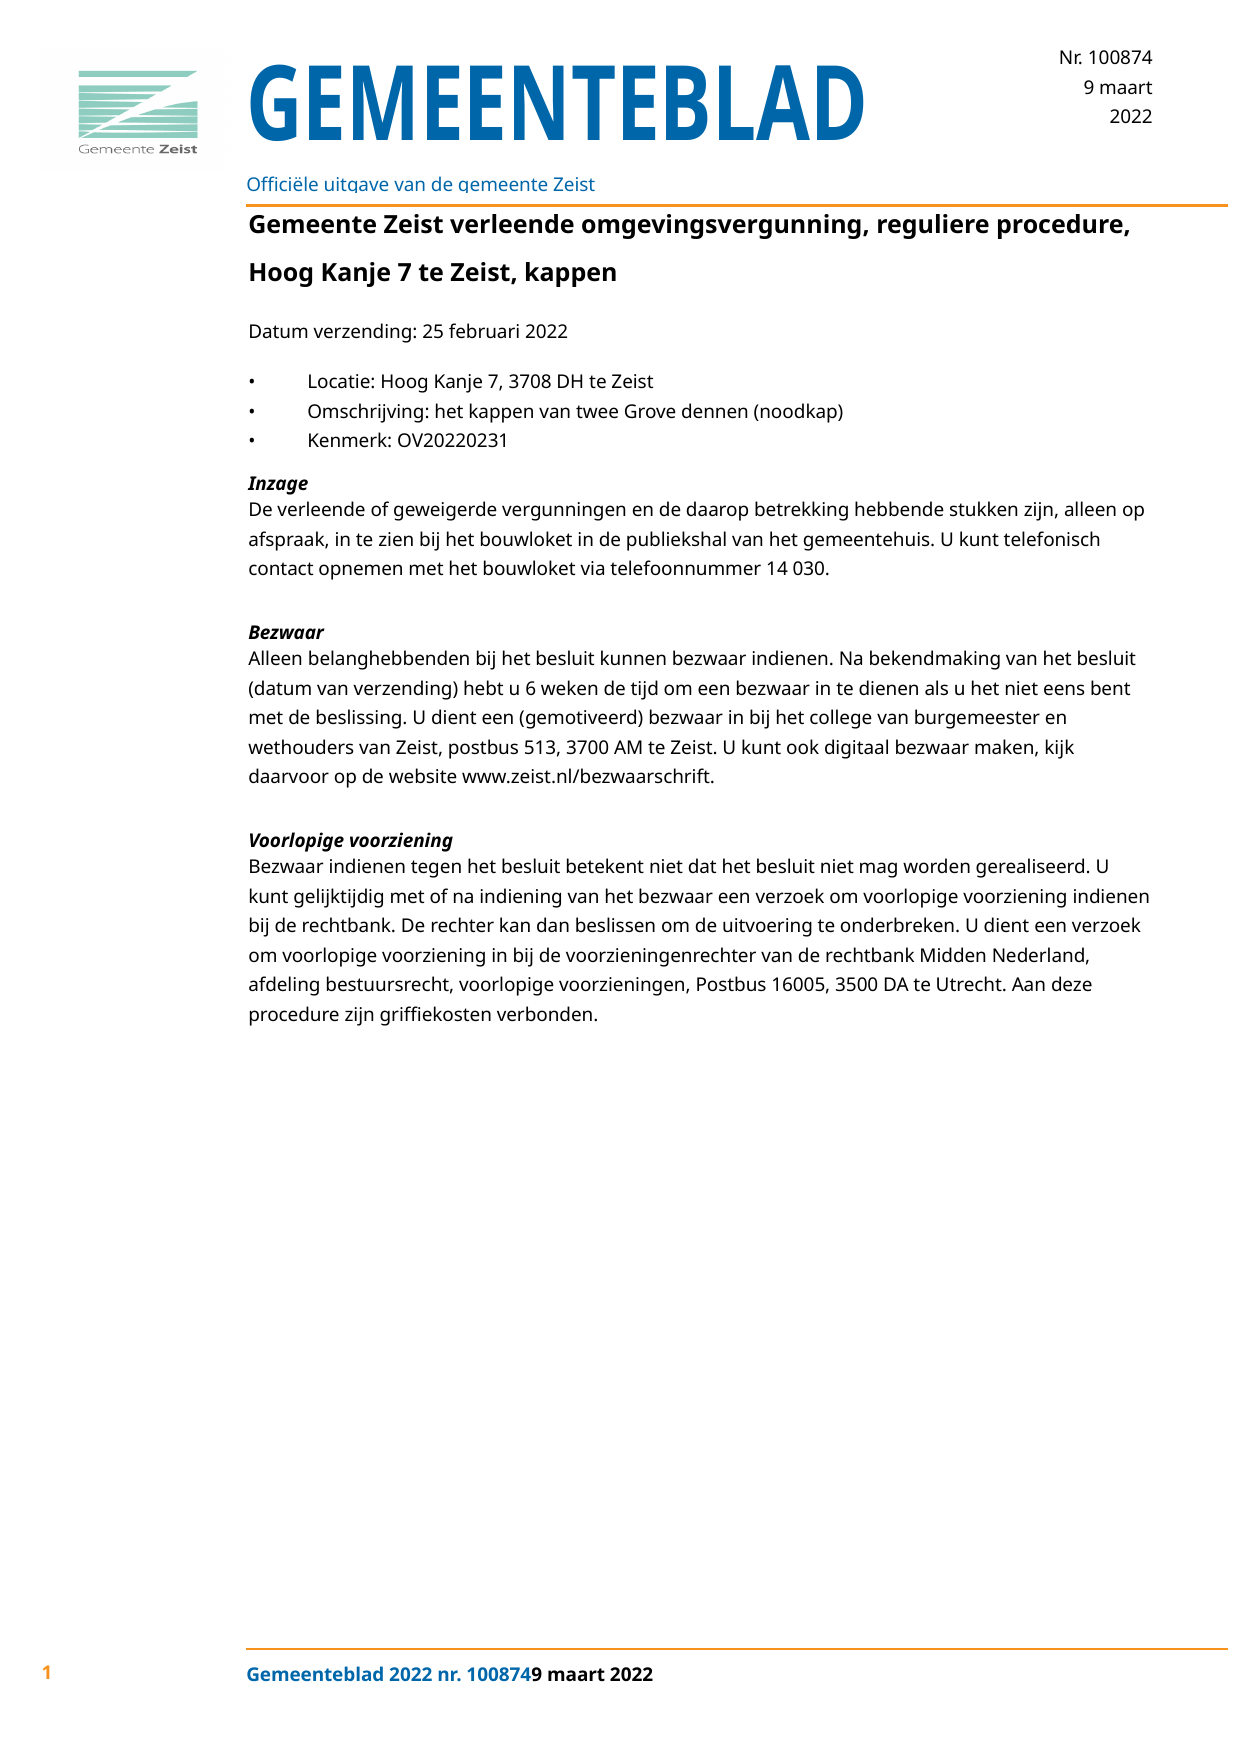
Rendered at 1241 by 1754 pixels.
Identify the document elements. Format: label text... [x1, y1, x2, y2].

text Datum verzending: 25 februari 2022 [248, 318, 1152, 344]
list Omschrijving: het kappen van twee Grove dennen (noodkap) [248, 398, 1152, 424]
text Alleen belanghebbenden bij het besluit kunnen bezwaar indienen. Na bekendmaking van het besluit (datum van verzending) hebt u 6 weken de tijd om een bezwaar in te dienen als u het niet eens bent met de beslissing. U dient een (gemotiveerd) bezwaar in bij het college van burgemeester en wethouders van Zeist, postbus 513, 3700 AM te Zeist. U kunt ook digitaal bezwaar maken, kijk daarvoor op de website www.zeist.nl/bezwaarschrift. [248, 645, 1152, 789]
list Kenmerk: OV20220231 [248, 427, 1152, 453]
text Voorlopige voorziening [248, 827, 1152, 853]
text Bezwaar indienen tegen het besluit betekent niet dat het besluit niet mag worden gerealiseerd. U kunt gelijktijdig met of na indiening van het bezwaar een verzoek om voorlopige voorziening indienen bij de rechtbank. De rechter kan dan beslissen om de uitvoering te onderbreken. U dient een verzoek om voorlopige voorziening in bij de voorzieningenrechter van de rechtbank Midden Nederland, afdeling bestuursrecht, voorlopige voorzieningen, Postbus 16005, 3500 DA te Utrecht. Aan deze procedure zijn griffiekosten verbonden. [248, 853, 1152, 1027]
list Locatie: Hoog Kanje 7, 3708 DH te Zeist [248, 368, 1152, 394]
text Gemeente Zeist verleende omgevingsvergunning, reguliere procedure, Hoog Kanje 7 te Zeist, kappen [248, 207, 1152, 288]
text De verleende of geweigerde vergunningen en de daarop betrekking hebbende stukken zijn, alleen op afspraak, in te zien bij het bouwloket in de publiekshal van het gemeentehuis. U kunt telefonisch contact opnemen met het bouwloket via telefoonnummer 14 030. [248, 496, 1152, 581]
text Bezwaar [248, 619, 1152, 645]
picture [41, 47, 231, 172]
text Inzage [248, 471, 1152, 496]
